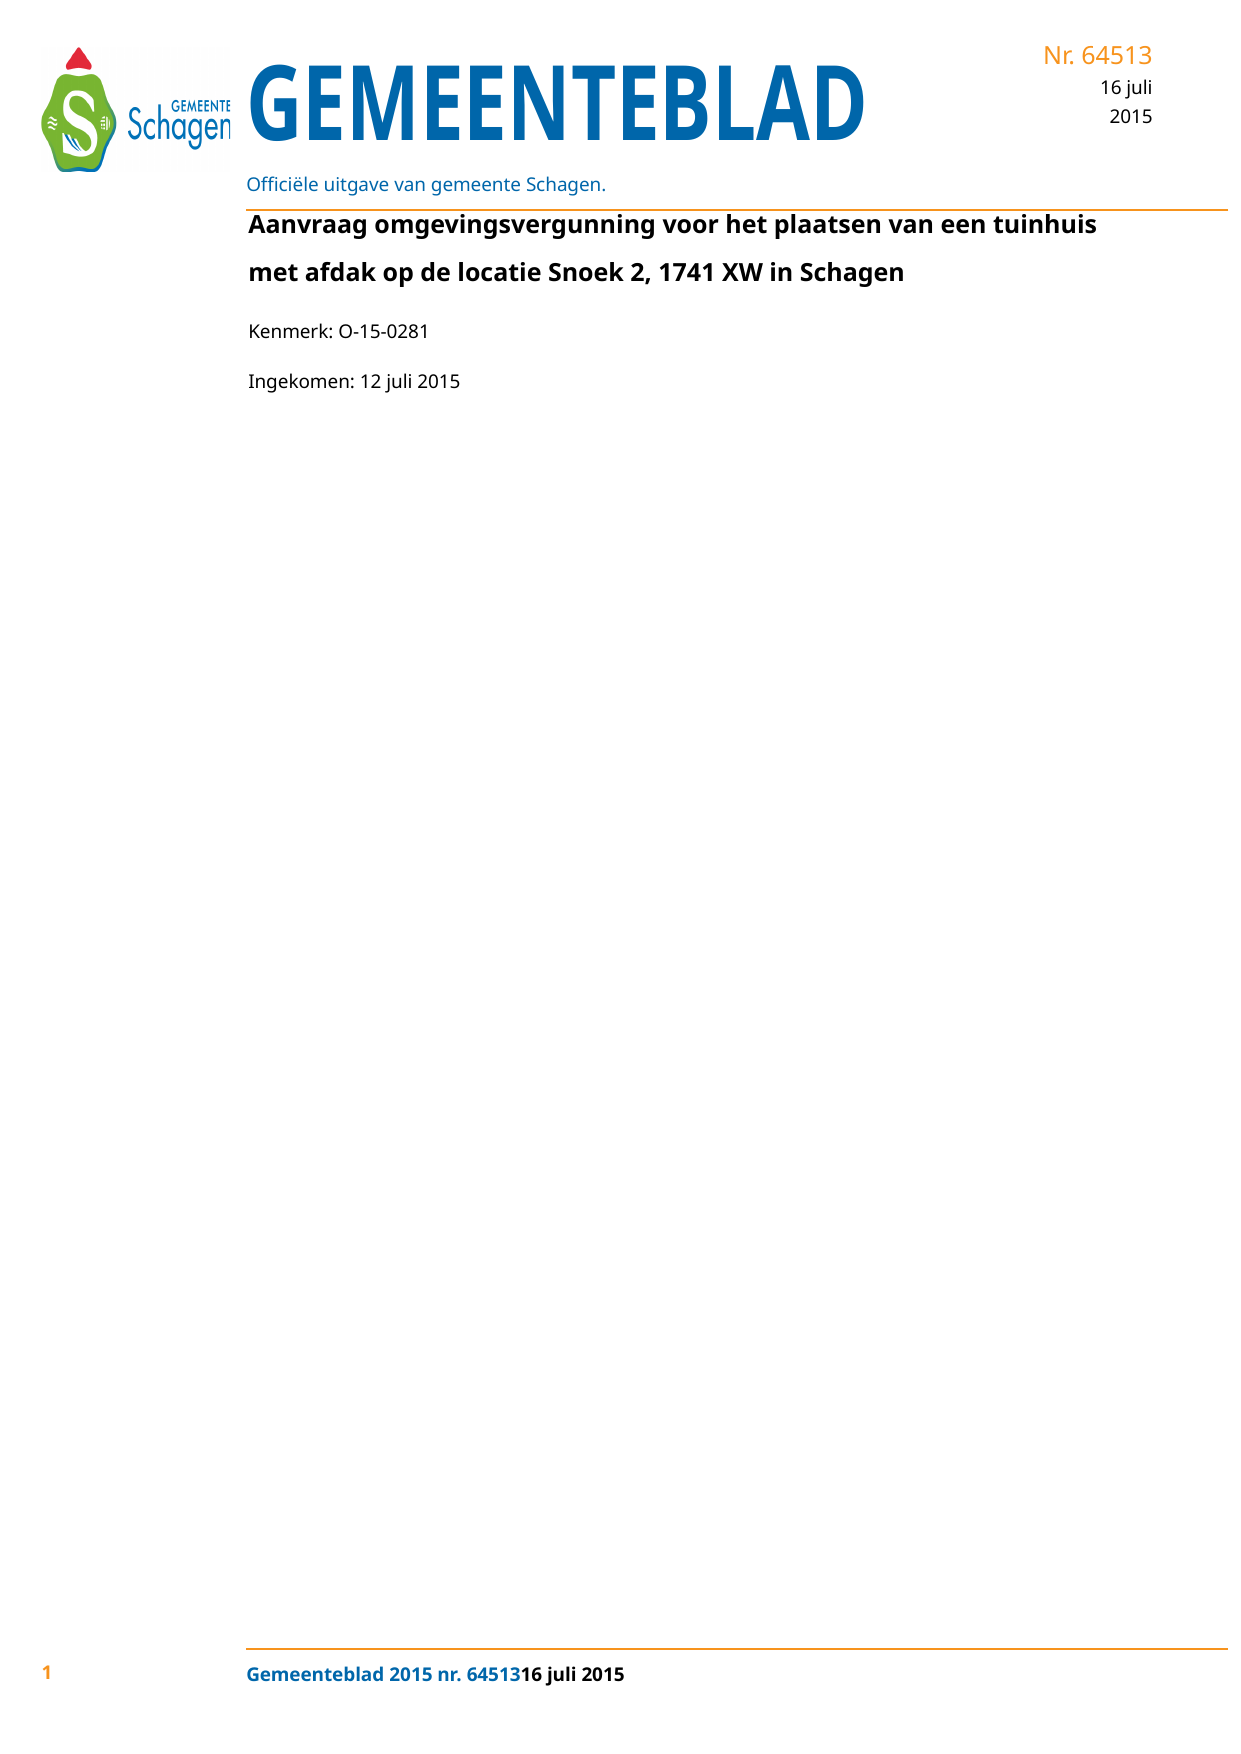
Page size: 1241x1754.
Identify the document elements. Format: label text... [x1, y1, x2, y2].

picture [41, 47, 231, 172]
text Ingekomen: 12 juli 2015 [248, 368, 1152, 394]
text Aanvraag omgevingsvergunning voor het plaatsen van een tuinhuis met afdak op de locatie Snoek 2, 1741 XW in Schagen [248, 211, 1152, 288]
text Kenmerk: O-15-0281 [248, 318, 1152, 344]
